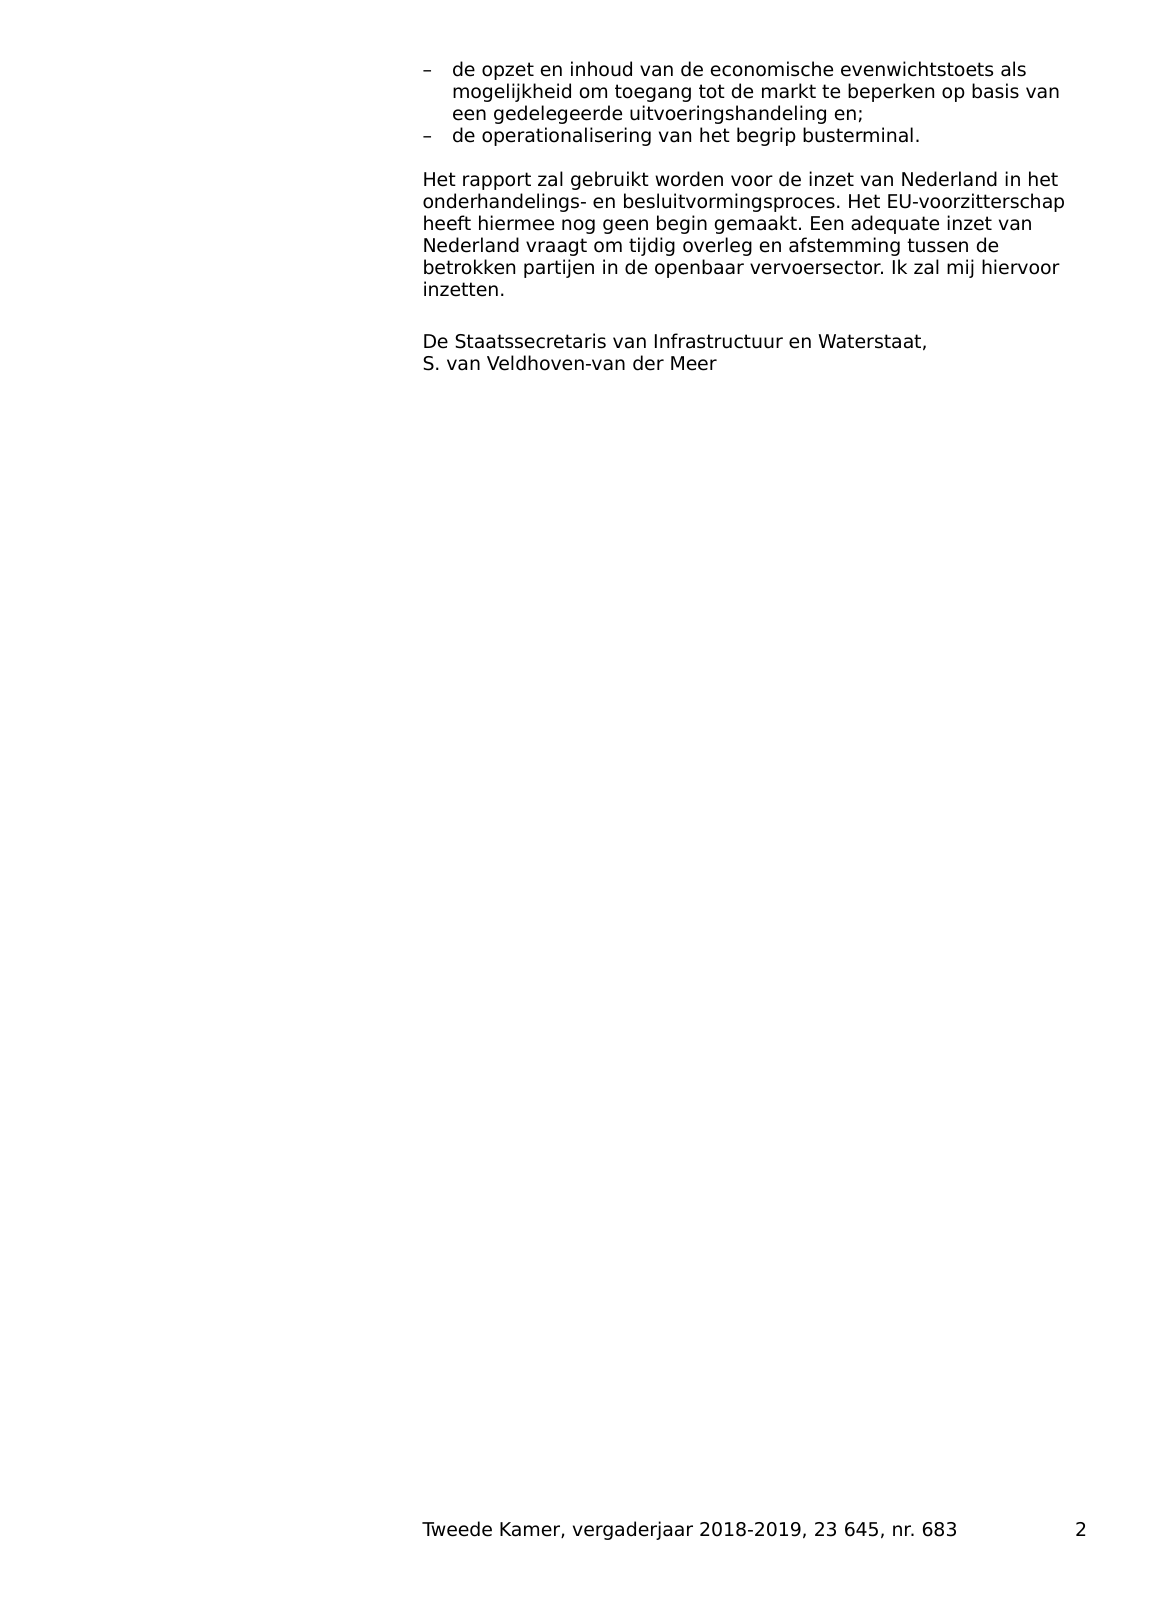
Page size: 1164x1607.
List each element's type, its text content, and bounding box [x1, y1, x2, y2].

text – de operationalisering van het begrip busterminal. [422, 125, 1087, 147]
text – de opzet en inhoud van de economische evenwichtstoets als mogelijkheid om toegang tot de markt te beperken op basis van een gedelegeerde uitvoeringshandeling en; [422, 59, 1087, 125]
text Het rapport zal gebruikt worden voor de inzet van Nederland in het onderhandelings- en besluitvormingsproces. Het EU-voorzitterschap heeft hiermee nog geen begin gemaakt. Een adequate inzet van Nederland vraagt om tijdig overleg en afstemming tussen de betrokken partijen in de openbaar vervoersector. Ik zal mij hiervoor inzetten. [422, 169, 1087, 301]
text De Staatssecretaris van Infrastructuur en Waterstaat, S. van Veldhoven-van der Meer [422, 331, 1087, 375]
